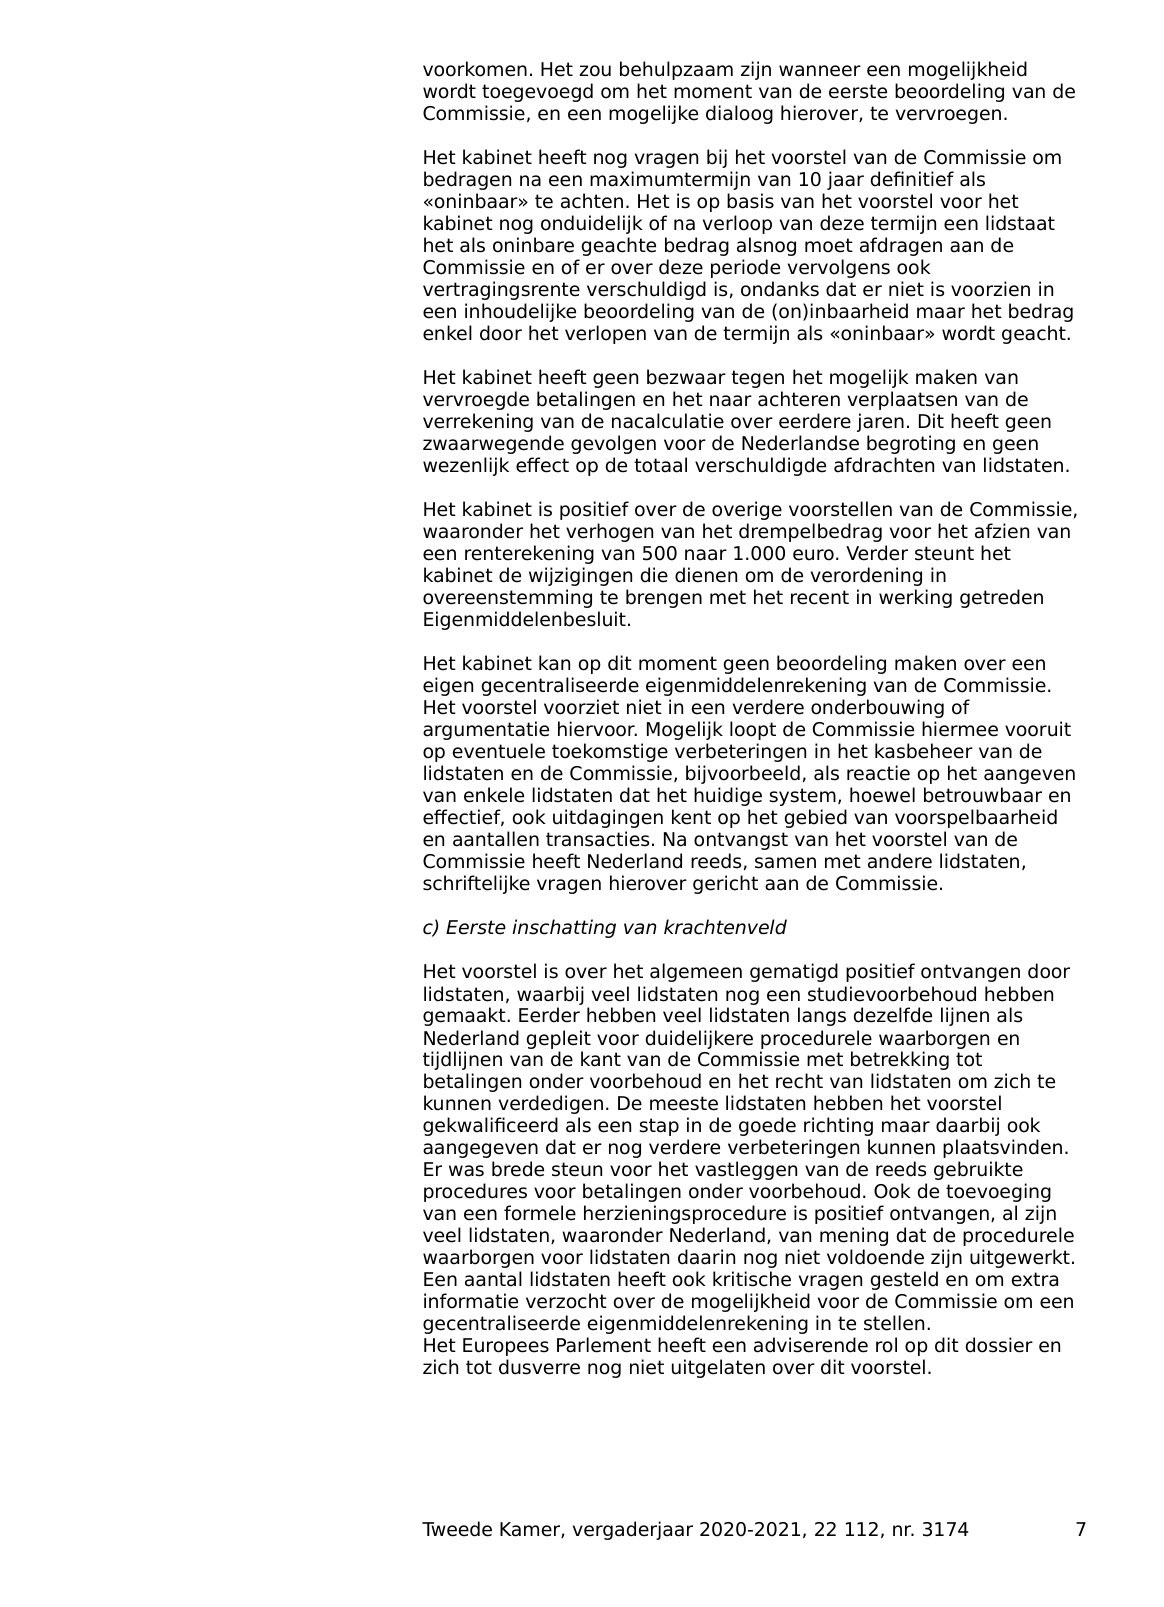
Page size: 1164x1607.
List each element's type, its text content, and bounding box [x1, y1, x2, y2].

text Het Europees Parlement heeft een adviserende rol op dit dossier en zich tot dusverre nog niet uitgelaten over dit voorstel. [422, 1335, 1087, 1379]
text Het kabinet is positief over de overige voorstellen van de Commissie, waaronder het verhogen van het drempelbedrag voor het afzien van een renterekening van 500 naar 1.000 euro. Verder steunt het kabinet de wijzigingen die dienen om de verordening in overeenstemming te brengen met het recent in werking getreden Eigenmiddelenbesluit. [422, 499, 1087, 631]
text voorkomen. Het zou behulpzaam zijn wanneer een mogelijkheid wordt toegevoegd om het moment van de eerste beoordeling van de Commissie, en een mogelijke dialoog hierover, te vervroegen. [422, 59, 1087, 125]
text Het kabinet heeft nog vragen bij het voorstel van de Commissie om bedragen na een maximumtermijn van 10 jaar definitief als «oninbaar» te achten. Het is op basis van het voorstel voor het kabinet nog onduidelijk of na verloop van deze termijn een lidstaat het als oninbare geachte bedrag alsnog moet afdragen aan de Commissie en of er over deze periode vervolgens ook vertragingsrente verschuldigd is, ondanks dat er niet is voorzien in een inhoudelijke beoordeling van de (on)inbaarheid maar het bedrag enkel door het verlopen van de termijn als «oninbaar» wordt geacht. [422, 147, 1087, 345]
text Het kabinet heeft geen bezwaar tegen het mogelijk maken van vervroegde betalingen en het naar achteren verplaatsen van de verrekening van de nacalculatie over eerdere jaren. Dit heeft geen zwaarwegende gevolgen voor de Nederlandse begroting en geen wezenlijk effect op de totaal verschuldigde afdrachten van lidstaten. [422, 367, 1087, 477]
subtitle c) Eerste inschatting van krachtenveld [422, 917, 1087, 939]
text Het voorstel is over het algemeen gematigd positief ontvangen door lidstaten, waarbij veel lidstaten nog een studievoorbehoud hebben gemaakt. Eerder hebben veel lidstaten langs dezelfde lijnen als Nederland gepleit voor duidelijkere procedurele waarborgen en tijdlijnen van de kant van de Commissie met betrekking tot betalingen onder voorbehoud en het recht van lidstaten om zich te kunnen verdedigen. De meeste lidstaten hebben het voorstel gekwalificeerd als een stap in de goede richting maar daarbij ook aangegeven dat er nog verdere verbeteringen kunnen plaatsvinden. Er was brede steun voor het vastleggen van de reeds gebruikte procedures voor betalingen onder voorbehoud. Ook de toevoeging van een formele herzieningsprocedure is positief ontvangen, al zijn veel lidstaten, waaronder Nederland, van mening dat de procedurele waarborgen voor lidstaten daarin nog niet voldoende zijn uitgewerkt. Een aantal lidstaten heeft ook kritische vragen gesteld en om extra informatie verzocht over de mogelijkheid voor de Commissie om een gecentraliseerde eigenmiddelenrekening in te stellen. [422, 961, 1087, 1335]
text Het kabinet kan op dit moment geen beoordeling maken over een eigen gecentraliseerde eigenmiddelenrekening van de Commissie. Het voorstel voorziet niet in een verdere onderbouwing of argumentatie hiervoor. Mogelijk loopt de Commissie hiermee vooruit op eventuele toekomstige verbeteringen in het kasbeheer van de lidstaten en de Commissie, bijvoorbeeld, als reactie op het aangeven van enkele lidstaten dat het huidige system, hoewel betrouwbaar en effectief, ook uitdagingen kent op het gebied van voorspelbaarheid en aantallen transacties. Na ontvangst van het voorstel van de Commissie heeft Nederland reeds, samen met andere lidstaten, schriftelijke vragen hierover gericht aan de Commissie. [422, 653, 1087, 895]
